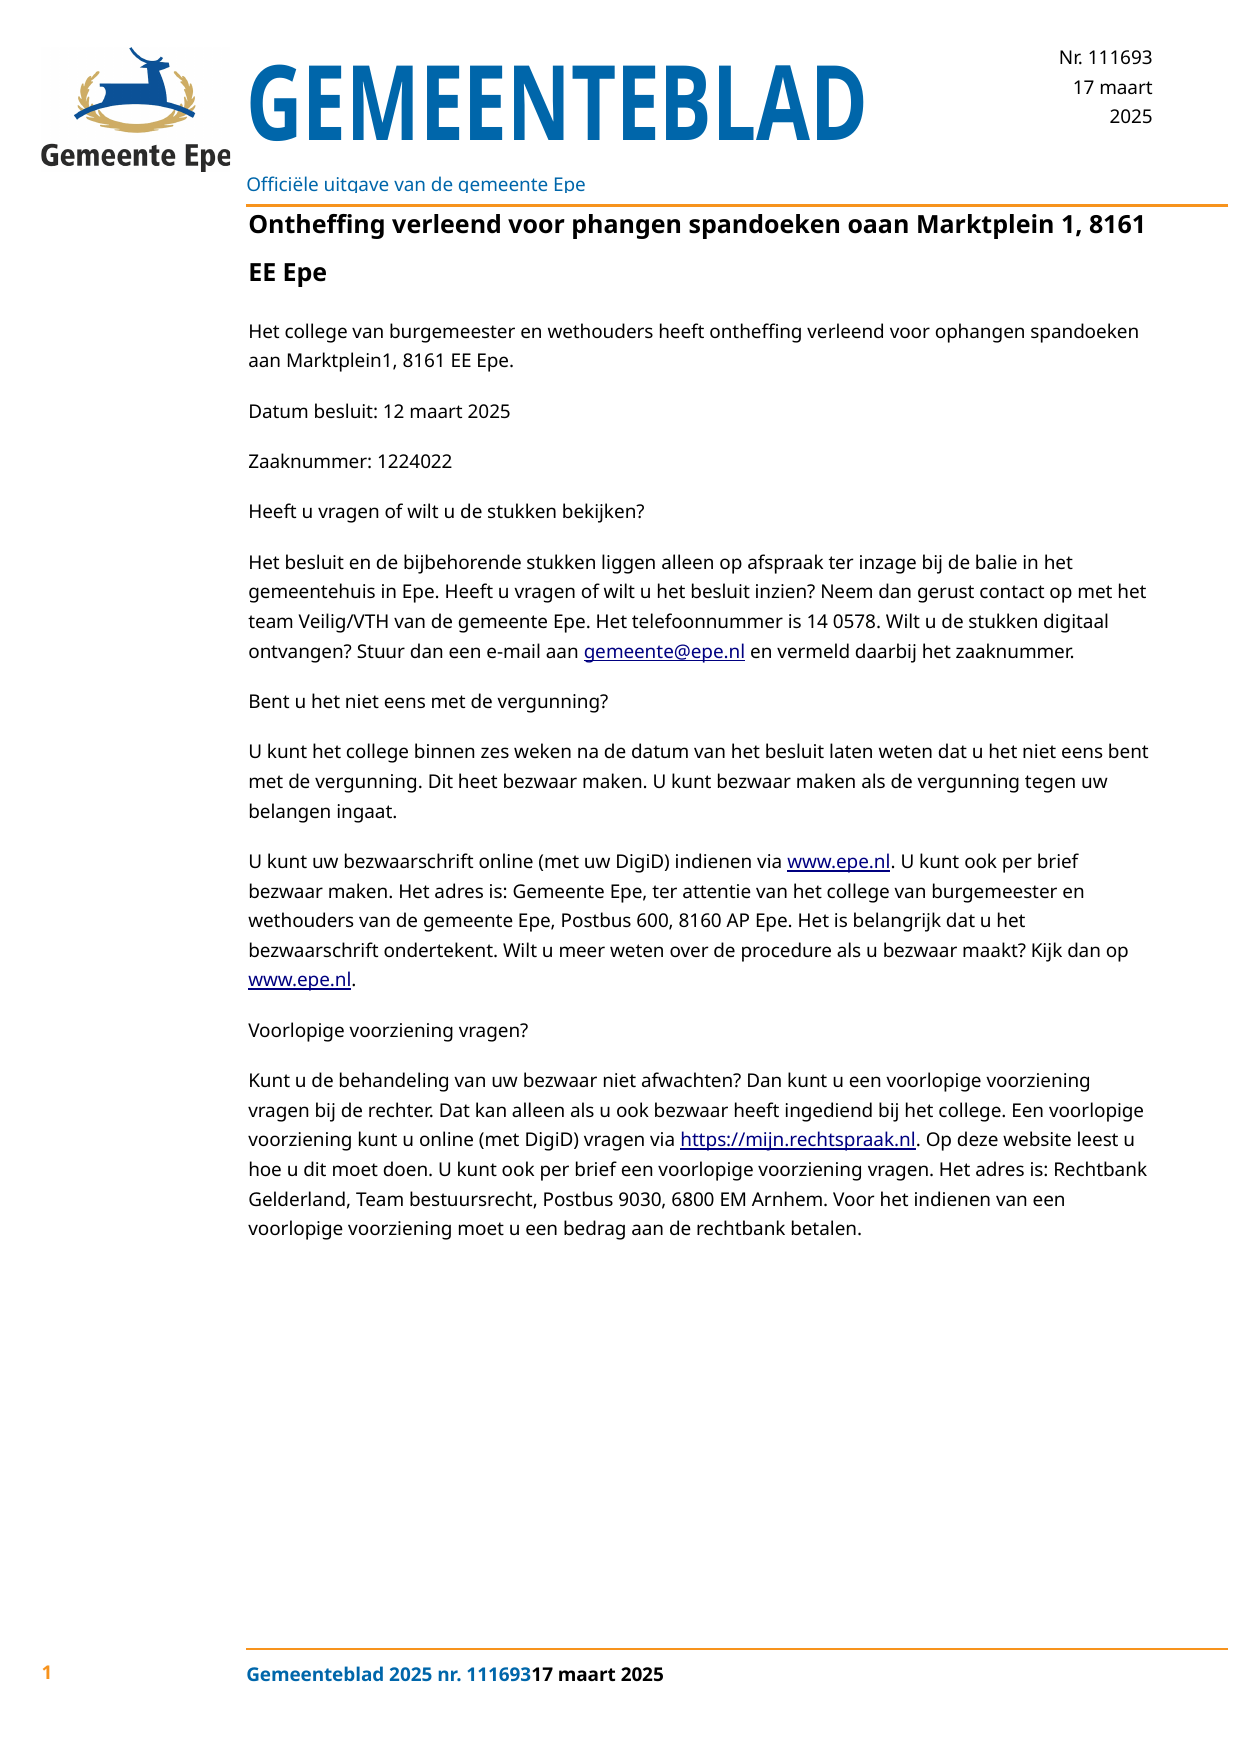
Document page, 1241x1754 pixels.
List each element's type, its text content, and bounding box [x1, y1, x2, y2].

text Heeft u vragen of wilt u de stukken bekijken? [248, 499, 1152, 524]
text Voorlopige voorziening vragen? [248, 1017, 1152, 1043]
text U kunt het college binnen zes weken na de datum van het besluit laten weten dat u het niet eens bent met de vergunning. Dit heet bezwaar maken. U kunt bezwaar maken als de vergunning tegen uw belangen ingaat. [248, 739, 1152, 824]
text Datum besluit: 12 maart 2025 [248, 398, 1152, 424]
text U kunt uw bezwaarschrift online (met uw DigiD) indienen via www.epe.nl. U kunt ook per brief bezwaar maken. Het adres is: Gemeente Epe, ter attentie van het college van burgemeester en wethouders van de gemeente Epe, Postbus 600, 8160 AP Epe. Het is belangrijk dat u het bezwaarschrift ondertekent. Wilt u meer weten over de procedure als u bezwaar maakt? Kijk dan op www.epe.nl. [248, 848, 1152, 992]
text Zaaknummer: 1224022 [248, 448, 1152, 474]
text Ontheffing verleend voor phangen spandoeken oaan Marktplein 1, 8161 EE Epe [248, 207, 1152, 288]
text Het college van burgemeester en wethouders heeft ontheffing verleend voor ophangen spandoeken aan Marktplein1, 8161 EE Epe. [248, 318, 1152, 373]
text Kunt u de behandeling van uw bezwaar niet afwachten? Dan kunt u een voorlopige voorziening vragen bij de rechter. Dat kan alleen als u ook bezwaar heeft ingediend bij het college. Een voorlopige voorziening kunt u online (met DigiD) vragen via https://mijn.rechtspraak.nl. Op deze website leest u hoe u dit moet doen. U kunt ook per brief een voorlopige voorziening vragen. Het adres is: Rechtbank Gelderland, Team bestuursrecht, Postbus 9030, 6800 EM Arnhem. Voor het indienen van een voorlopige voorziening moet u een bedrag aan de rechtbank betalen. [248, 1067, 1152, 1241]
text Bent u het niet eens met de vergunning? [248, 688, 1152, 714]
text Het besluit en de bijbehorende stukken liggen alleen op afspraak ter inzage bij de balie in het gemeentehuis in Epe. Heeft u vragen of wilt u het besluit inzien? Neem dan gerust contact op met het team Veilig/VTH van de gemeente Epe. Het telefoonnummer is 14 0578. Wilt u de stukken digitaal ontvangen? Stuur dan een e-mail aan gemeente@epe.nl en vermeld daarbij het zaaknummer. [248, 549, 1152, 664]
picture [41, 47, 231, 172]
